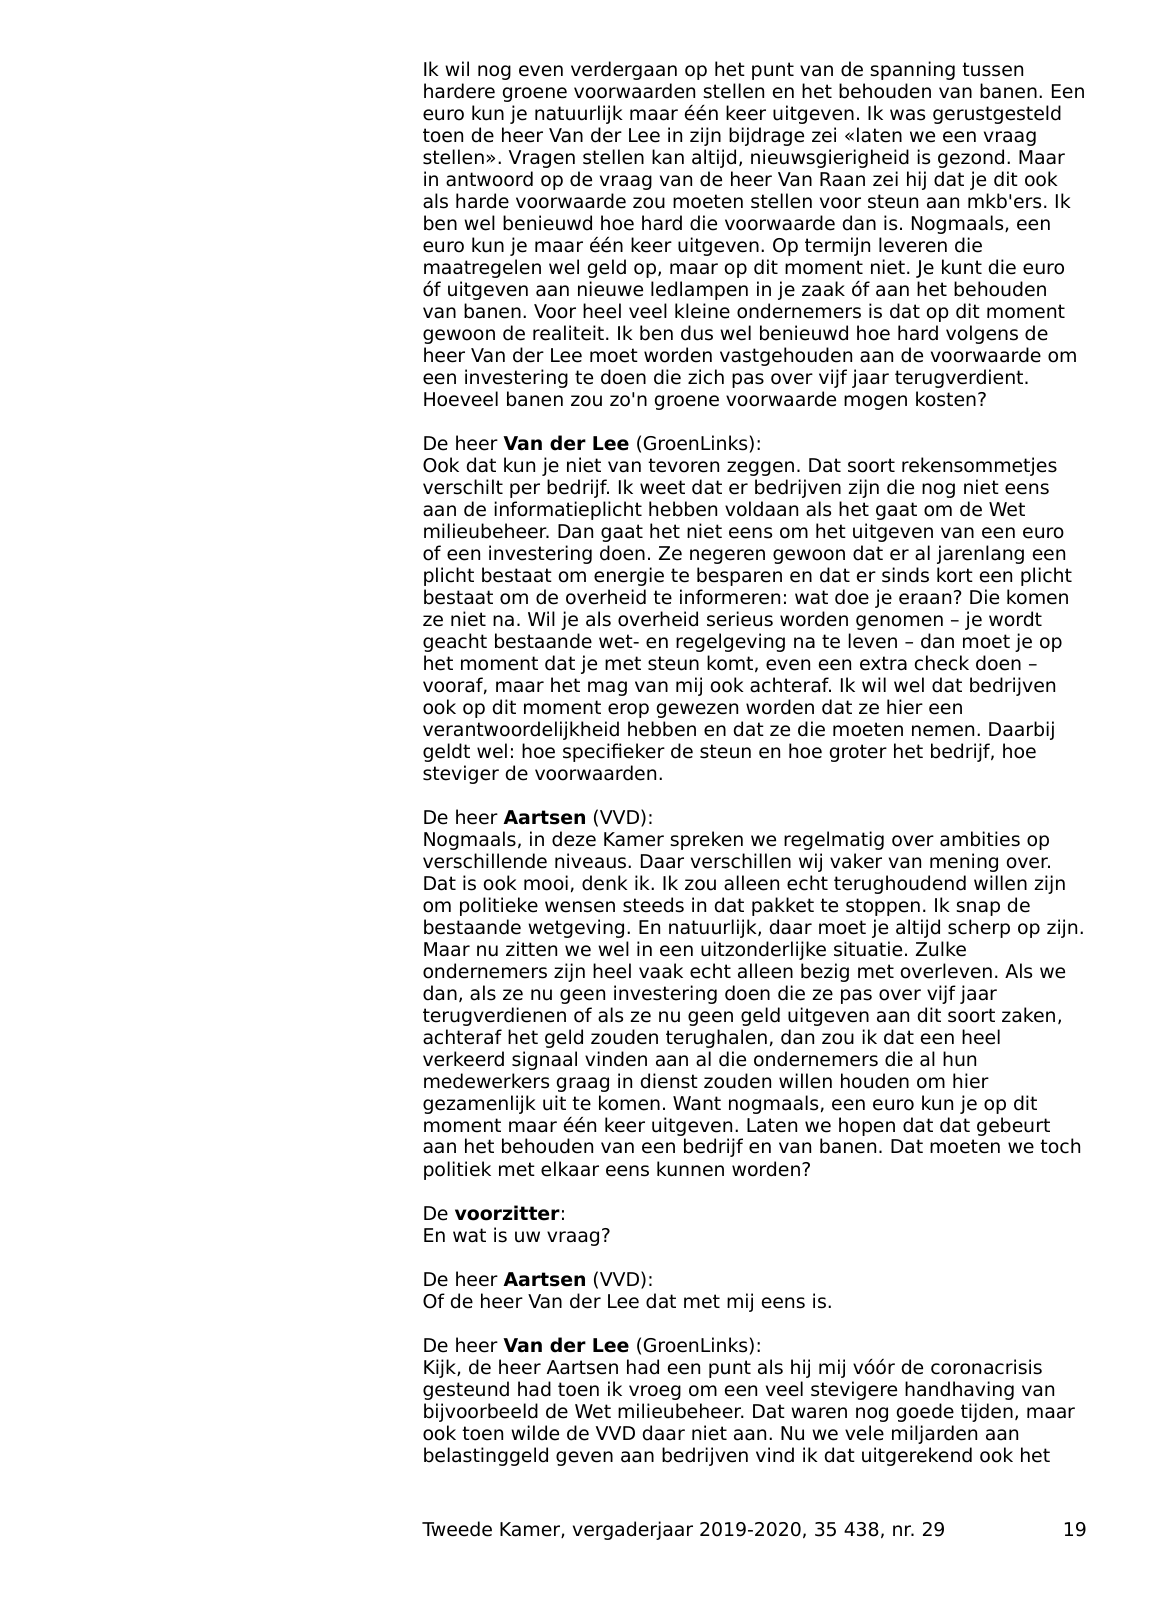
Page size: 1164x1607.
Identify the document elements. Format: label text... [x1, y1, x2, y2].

text De heer Van der Lee (GroenLinks): [422, 433, 1087, 455]
text Ook dat kun je niet van tevoren zeggen. Dat soort rekensommetjes verschilt per bedrijf. Ik weet dat er bedrijven zijn die nog niet eens aan de informatieplicht hebben voldaan als het gaat om de Wet milieubeheer. Dan gaat het niet eens om het uitgeven van een euro of een investering doen. Ze negeren gewoon dat er al jarenlang een plicht bestaat om energie te besparen en dat er sinds kort een plicht bestaat om de overheid te informeren: wat doe je eraan? Die komen ze niet na. Wil je als overheid serieus worden genomen – je wordt geacht bestaande wet- en regelgeving na te leven – dan moet je op het moment dat je met steun komt, even een extra check doen – vooraf, maar het mag van mij ook achteraf. Ik wil wel dat bedrijven ook op dit moment erop gewezen worden dat ze hier een verantwoordelijkheid hebben en dat ze die moeten nemen. Daarbij geldt wel: hoe specifieker de steun en hoe groter het bedrijf, hoe steviger de voorwaarden. [422, 455, 1087, 784]
text De heer Aartsen (VVD): [422, 807, 1087, 829]
text Of de heer Van der Lee dat met mij eens is. [422, 1291, 1087, 1313]
text De heer Aartsen (VVD): [422, 1269, 1087, 1291]
text De voorzitter: [422, 1203, 1087, 1224]
text De heer Van der Lee (GroenLinks): [422, 1335, 1087, 1357]
text En wat is uw vraag? [422, 1224, 1087, 1247]
text Kijk, de heer Aartsen had een punt als hij mij vóór de coronacrisis gesteund had toen ik vroeg om een veel stevigere handhaving van bijvoorbeeld de Wet milieubeheer. Dat waren nog goede tijden, maar ook toen wilde de VVD daar niet aan. Nu we vele miljarden aan belastinggeld geven aan bedrijven vind ik dat uitgerekend ook het [422, 1357, 1087, 1467]
text Ik wil nog even verdergaan op het punt van de spanning tussen hardere groene voorwaarden stellen en het behouden van banen. Een euro kun je natuurlijk maar één keer uitgeven. Ik was gerustgesteld toen de heer Van der Lee in zijn bijdrage zei «laten we een vraag stellen». Vragen stellen kan altijd, nieuwsgierigheid is gezond. Maar in antwoord op de vraag van de heer Van Raan zei hij dat je dit ook als harde voorwaarde zou moeten stellen voor steun aan mkb'ers. Ik ben wel benieuwd hoe hard die voorwaarde dan is. Nogmaals, een euro kun je maar één keer uitgeven. Op termijn leveren die maatregelen wel geld op, maar op dit moment niet. Je kunt die euro óf uitgeven aan nieuwe ledlampen in je zaak óf aan het behouden van banen. Voor heel veel kleine ondernemers is dat op dit moment gewoon de realiteit. Ik ben dus wel benieuwd hoe hard volgens de heer Van der Lee moet worden vastgehouden aan de voorwaarde om een investering te doen die zich pas over vijf jaar terugverdient. Hoeveel banen zou zo'n groene voorwaarde mogen kosten? [422, 59, 1087, 411]
text Nogmaals, in deze Kamer spreken we regelmatig over ambities op verschillende niveaus. Daar verschillen wij vaker van mening over. Dat is ook mooi, denk ik. Ik zou alleen echt terughoudend willen zijn om politieke wensen steeds in dat pakket te stoppen. Ik snap de bestaande wetgeving. En natuurlijk, daar moet je altijd scherp op zijn. Maar nu zitten we wel in een uitzonderlijke situatie. Zulke ondernemers zijn heel vaak echt alleen bezig met overleven. Als we dan, als ze nu geen investering doen die ze pas over vijf jaar terugverdienen of als ze nu geen geld uitgeven aan dit soort zaken, achteraf het geld zouden terughalen, dan zou ik dat een heel verkeerd signaal vinden aan al die ondernemers die al hun medewerkers graag in dienst zouden willen houden om hier gezamenlijk uit te komen. Want nogmaals, een euro kun je op dit moment maar één keer uitgeven. Laten we hopen dat dat gebeurt aan het behouden van een bedrijf en van banen. Dat moeten we toch politiek met elkaar eens kunnen worden? [422, 829, 1087, 1180]
